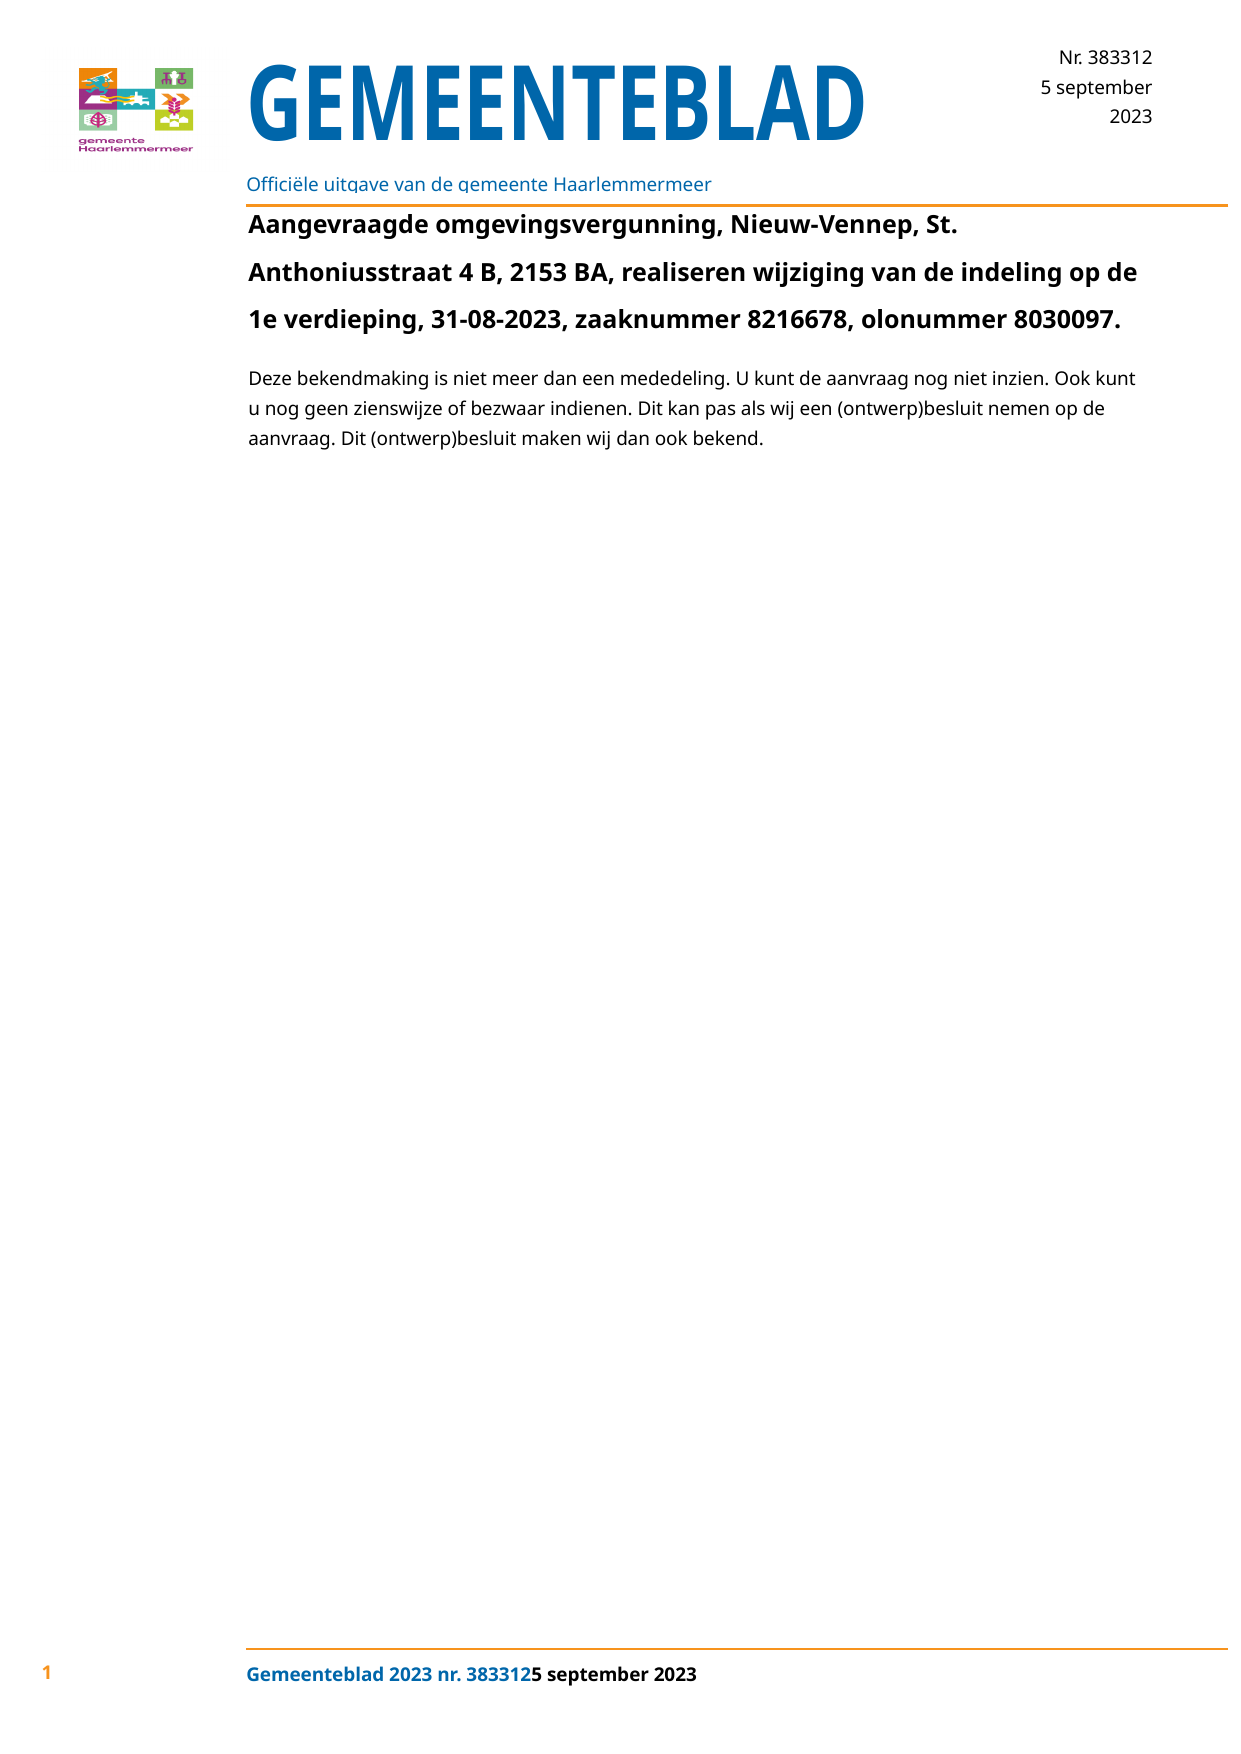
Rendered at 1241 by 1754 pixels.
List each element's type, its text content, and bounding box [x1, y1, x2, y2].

text Aangevraagde omgevingsvergunning, Nieuw-Vennep, St. Anthoniusstraat 4 B, 2153 BA, realiseren wijziging van de indeling op de 1e verdieping, 31-08-2023, zaaknummer 8216678, olonummer 8030097. [248, 207, 1152, 336]
text Deze bekendmaking is niet meer dan een mededeling. U kunt de aanvraag nog niet inzien. Ook kunt u nog geen zienswijze of bezwaar indienen. Dit kan pas als wij een (ontwerp)besluit nemen op de aanvraag. Dit (ontwerp)besluit maken wij dan ook bekend. [248, 366, 1152, 450]
picture [41, 47, 231, 172]
